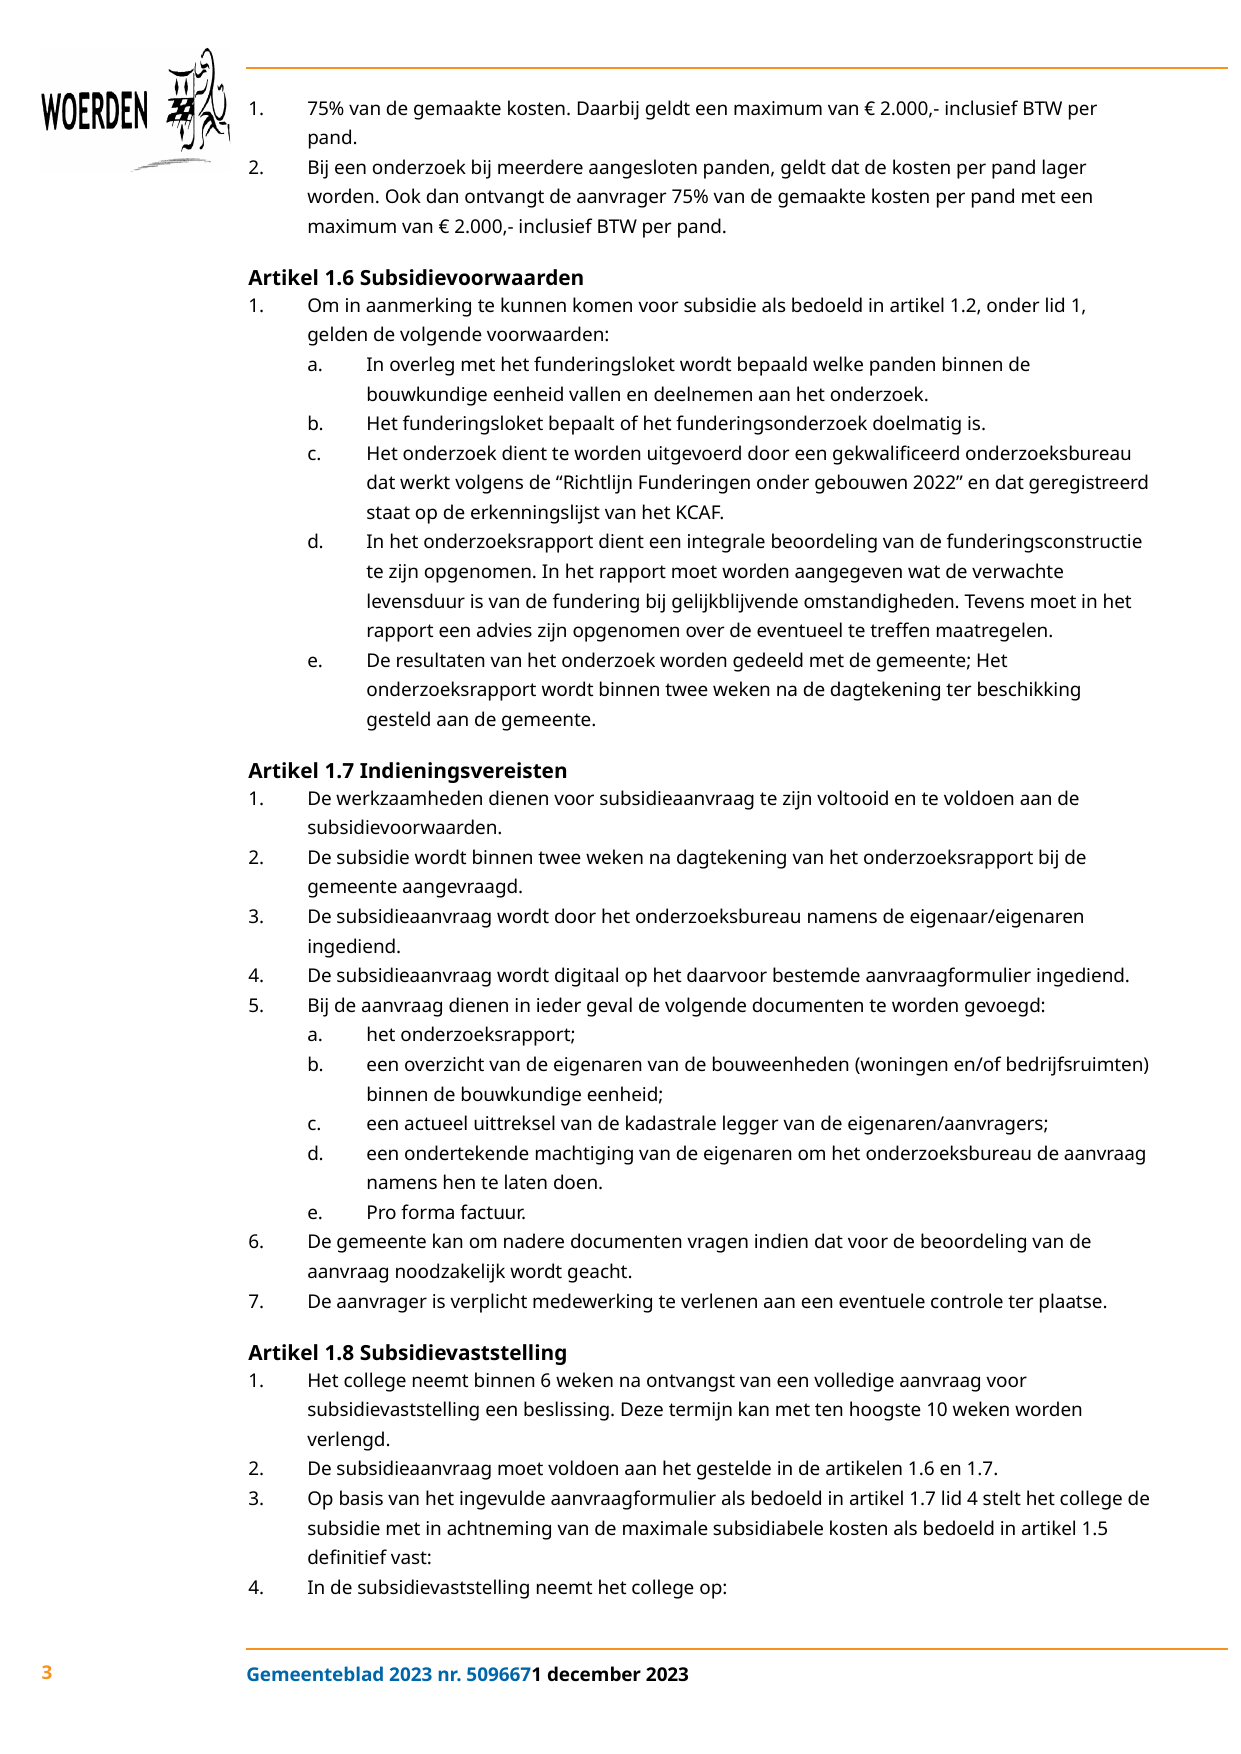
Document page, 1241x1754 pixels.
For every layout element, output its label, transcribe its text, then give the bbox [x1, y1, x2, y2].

list Op basis van het ingevulde aanvraagformulier als bedoeld in artikel 1.7 lid 4 stelt het college de subsidie met in achtneming van de maximale subsidiabele kosten als bedoeld in artikel 1.5 definitief vast: [248, 1485, 1152, 1570]
list een ondertekende machtiging van de eigenaren om het onderzoeksbureau de aanvraag namens hen te laten doen. [307, 1140, 1152, 1195]
picture [41, 47, 231, 172]
text Artikel 1.8 Subsidievaststelling [248, 1338, 1152, 1367]
list een overzicht van de eigenaren van de bouweenheden (woningen en/of bedrijfsruimten) binnen de bouwkundige eenheid; [307, 1051, 1152, 1107]
text Artikel 1.7 Indieningsvereisten [248, 757, 1152, 785]
list Het college neemt binnen 6 weken na ontvangst van een volledige aanvraag voor subsidievaststelling een beslissing. Deze termijn kan met ten hoogste 10 weken worden verlengd. [248, 1367, 1152, 1452]
list De resultaten van het onderzoek worden gedeeld met de gemeente; Het onderzoeksrapport wordt binnen twee weken na de dagtekening ter beschikking gesteld aan de gemeente. [307, 647, 1152, 732]
list De subsidieaanvraag moet voldoen aan het gestelde in de artikelen 1.6 en 1.7. [248, 1456, 1152, 1481]
list In het onderzoeksrapport dient een integrale beoordeling van de funderingsconstructie te zijn opgenomen. In het rapport moet worden aangegeven wat de verwachte levensduur is van de fundering bij gelijkblijvende omstandigheden. Tevens moet in het rapport een advies zijn opgenomen over de eventueel te treffen maatregelen. [307, 529, 1152, 643]
list De werkzaamheden dienen voor subsidieaanvraag te zijn voltooid en te voldoen aan de subsidievoorwaarden. [248, 785, 1152, 840]
list De gemeente kan om nadere documenten vragen indien dat voor de beoordeling van de aanvraag noodzakelijk wordt geacht. [248, 1229, 1152, 1284]
list Het onderzoek dient te worden uitgevoerd door een gekwalificeerd onderzoeksbureau dat werkt volgens de “Richtlijn Funderingen onder gebouwen 2022” en dat geregistreerd staat op de erkenningslijst van het KCAF. [307, 440, 1152, 525]
list Om in aanmerking te kunnen komen voor subsidie als bedoeld in artikel 1.2, onder lid 1, gelden de volgende voorwaarden: [248, 292, 1152, 347]
list De subsidieaanvraag wordt digitaal op het daarvoor bestemde aanvraagformulier ingediend. [248, 962, 1152, 988]
list het onderzoeksrapport; [307, 1022, 1152, 1047]
list 75% van de gemaakte kosten. Daarbij geldt een maximum van € 2.000,- inclusief BTW per pand. [248, 95, 1152, 150]
list Het funderingsloket bepaalt of het funderingsonderzoek doelmatig is. [307, 410, 1152, 436]
list Bij een onderzoek bij meerdere aangesloten panden, geldt dat de kosten per pand lager worden. Ook dan ontvangt de aanvrager 75% van de gemaakte kosten per pand met een maximum van € 2.000,- inclusief BTW per pand. [248, 154, 1152, 239]
list In de subsidievaststelling neemt het college op: [248, 1574, 1152, 1599]
list De subsidieaanvraag wordt door het onderzoeksbureau namens de eigenaar/eigenaren ingediend. [248, 903, 1152, 959]
list Bij de aanvraag dienen in ieder geval de volgende documenten te worden gevoegd: [248, 992, 1152, 1018]
list een actueel uittreksel van de kadastrale legger van de eigenaren/aanvragers; [307, 1110, 1152, 1136]
list De subsidie wordt binnen twee weken na dagtekening van het onderzoeksrapport bij de gemeente aangevraagd. [248, 844, 1152, 899]
list Pro forma factuur. [307, 1199, 1152, 1225]
text Artikel 1.6 Subsidievoorwaarden [248, 263, 1152, 292]
list In overleg met het funderingsloket wordt bepaald welke panden binnen de bouwkundige eenheid vallen en deelnemen aan het onderzoek. [307, 351, 1152, 406]
list De aanvrager is verplicht medewerking te verlenen aan een eventuele controle ter plaatse. [248, 1288, 1152, 1314]
